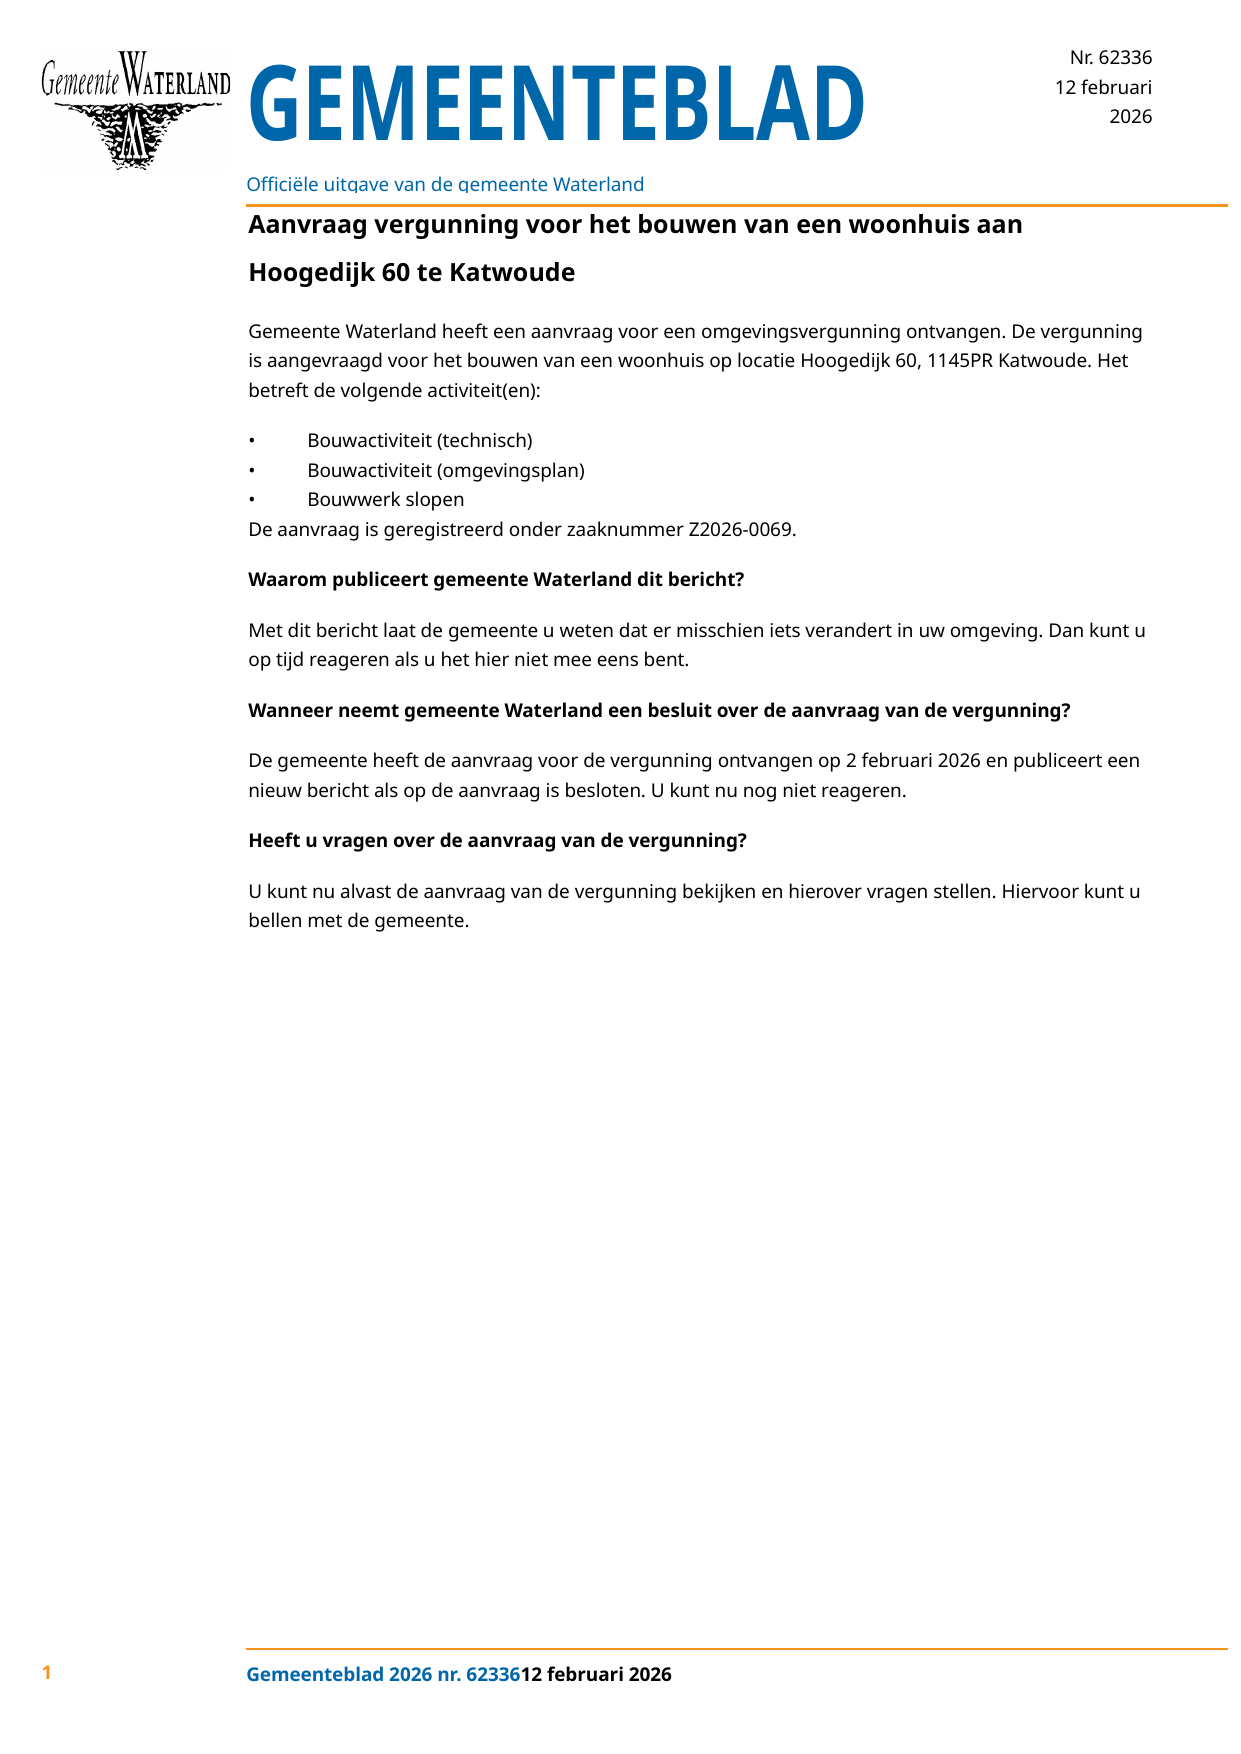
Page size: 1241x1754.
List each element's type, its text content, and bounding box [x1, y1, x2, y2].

text Wanneer neemt gemeente Waterland een besluit over de aanvraag van de vergunning? [248, 697, 1152, 723]
picture [41, 47, 231, 172]
list Bouwactiviteit (technisch) [248, 427, 1152, 453]
list Bouwactiviteit (omgevingsplan) [248, 457, 1152, 483]
text U kunt nu alvast de aanvraag van de vergunning bekijken en hierover vragen stellen. Hiervoor kunt u bellen met de gemeente. [248, 878, 1152, 933]
text Aanvraag vergunning voor het bouwen van een woonhuis aan Hoogedijk 60 te Katwoude [248, 207, 1152, 288]
text Heeft u vragen over de aanvraag van de vergunning? [248, 827, 1152, 853]
list Bouwwerk slopen [248, 487, 1152, 512]
text Waarom publiceert gemeente Waterland dit bericht? [248, 567, 1152, 592]
text De aanvraag is geregistreerd onder zaaknummer Z2026-0069. [248, 516, 1152, 542]
text De gemeente heeft de aanvraag voor de vergunning ontvangen op 2 februari 2026 en publiceert een nieuw bericht als op de aanvraag is besloten. U kunt nu nog niet reageren. [248, 747, 1152, 803]
text Gemeente Waterland heeft een aanvraag voor een omgevingsvergunning ontvangen. De vergunning is aangevraagd voor het bouwen van een woonhuis op locatie Hoogedijk 60, 1145PR Katwoude. Het betreft de volgende activiteit(en): [248, 318, 1152, 403]
text Met dit bericht laat de gemeente u weten dat er misschien iets verandert in uw omgeving. Dan kunt u op tijd reageren als u het hier niet mee eens bent. [248, 617, 1152, 672]
